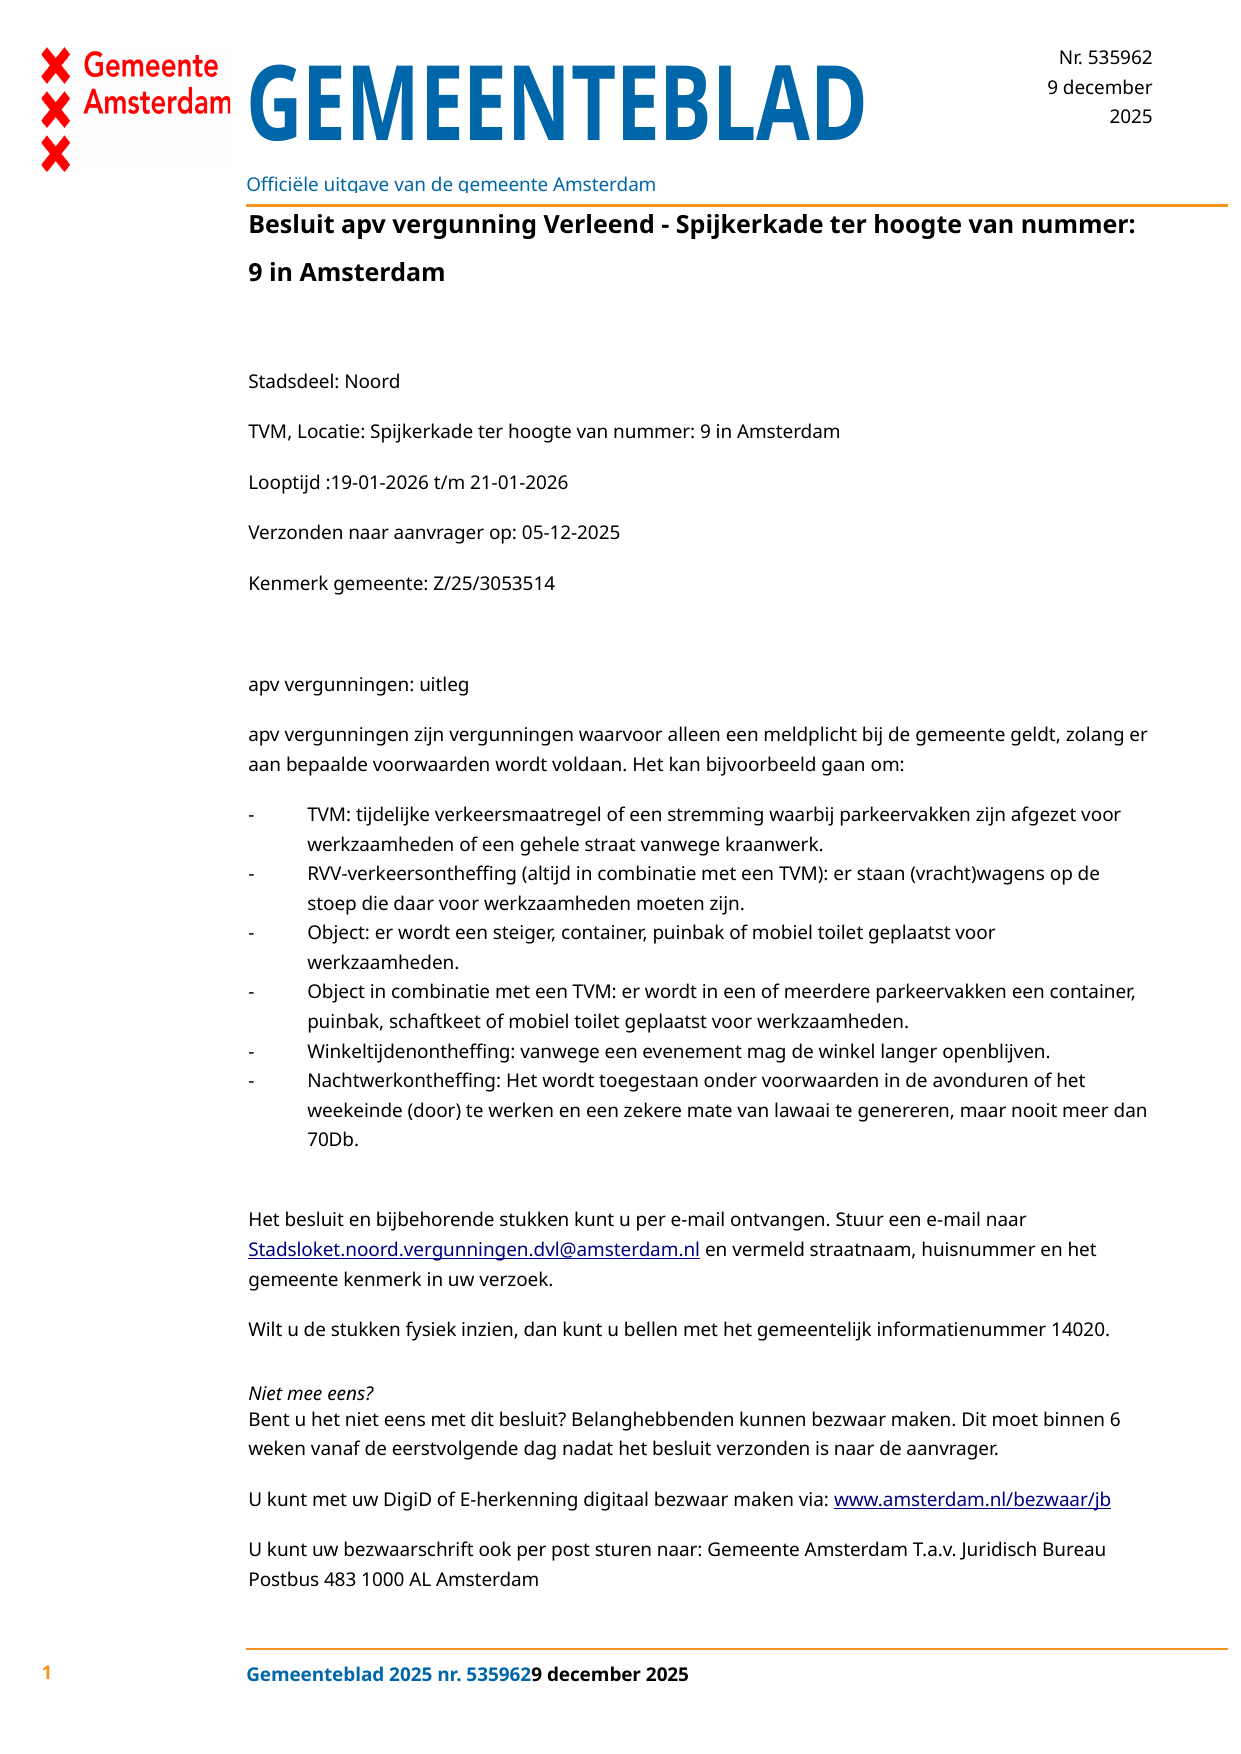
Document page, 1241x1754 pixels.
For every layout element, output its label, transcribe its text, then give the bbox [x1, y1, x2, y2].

text U kunt met uw DigiD of E-herkenning digitaal bezwaar maken via: www.amsterdam.nl/bezwaar/jb [248, 1486, 1152, 1512]
list Nachtwerkontheffing: Het wordt toegestaan onder voorwaarden in de avonduren of het weekeinde (door) te werken en een zekere mate van lawaai te genereren, maar nooit meer dan 70Db. [248, 1067, 1152, 1152]
text apv vergunningen zijn vergunningen waarvoor alleen een meldplicht bij de gemeente geldt, zolang er aan bepaalde voorwaarden wordt voldaan. Het kan bijvoorbeeld gaan om: [248, 721, 1152, 777]
list RVV-verkeersontheffing (altijd in combinatie met een TVM): er staan (vracht)wagens op de stoep die daar voor werkzaamheden moeten zijn. [248, 860, 1152, 916]
picture [41, 47, 231, 172]
text Besluit apv vergunning Verleend - Spijkerkade ter hoogte van nummer: 9 in Amsterdam [248, 207, 1152, 288]
text Stadsdeel: Noord [248, 368, 1152, 394]
list TVM: tijdelijke verkeersmaatregel of een stremming waarbij parkeervakken zijn afgezet voor werkzaamheden of een gehele straat vanwege kraanwerk. [248, 801, 1152, 857]
text Looptijd :19-01-2026 t/m 21-01-2026 [248, 469, 1152, 495]
text Verzonden naar aanvrager op: 05-12-2025 [248, 519, 1152, 545]
text TVM, Locatie: Spijkerkade ter hoogte van nummer: 9 in Amsterdam [248, 419, 1152, 444]
text apv vergunningen: uitleg [248, 671, 1152, 697]
text Kenmerk gemeente: Z/25/3053514 [248, 570, 1152, 596]
text Bent u het niet eens met dit besluit? Belanghebbenden kunnen bezwaar maken. Dit moet binnen 6 weken vanaf de eerstvolgende dag nadat het besluit verzonden is naar de aanvrager. [248, 1406, 1152, 1461]
text U kunt uw bezwaarschrift ook per post sturen naar: Gemeente Amsterdam T.a.v. Juridisch Bureau Postbus 483 1000 AL Amsterdam [248, 1536, 1152, 1592]
text Het besluit en bijbehorende stukken kunt u per e-mail ontvangen. Stuur een e-mail naar Stadsloket.noord.vergunningen.dvl@amsterdam.nl en vermeld straatnaam, huisnummer en het gemeente kenmerk in uw verzoek. [248, 1207, 1152, 1292]
text Wilt u de stukken fysiek inzien, dan kunt u bellen met het gemeentelijk informatienummer 14020. [248, 1316, 1152, 1342]
list Object: er wordt een steiger, container, puinbak of mobiel toilet geplaatst voor werkzaamheden. [248, 919, 1152, 975]
list Winkeltijdenontheffing: vanwege een evenement mag de winkel langer openblijven. [248, 1038, 1152, 1064]
list Object in combinatie met een TVM: er wordt in een of meerdere parkeervakken een container, puinbak, schaftkeet of mobiel toilet geplaatst voor werkzaamheden. [248, 979, 1152, 1034]
text Niet mee eens? [248, 1380, 1152, 1406]
